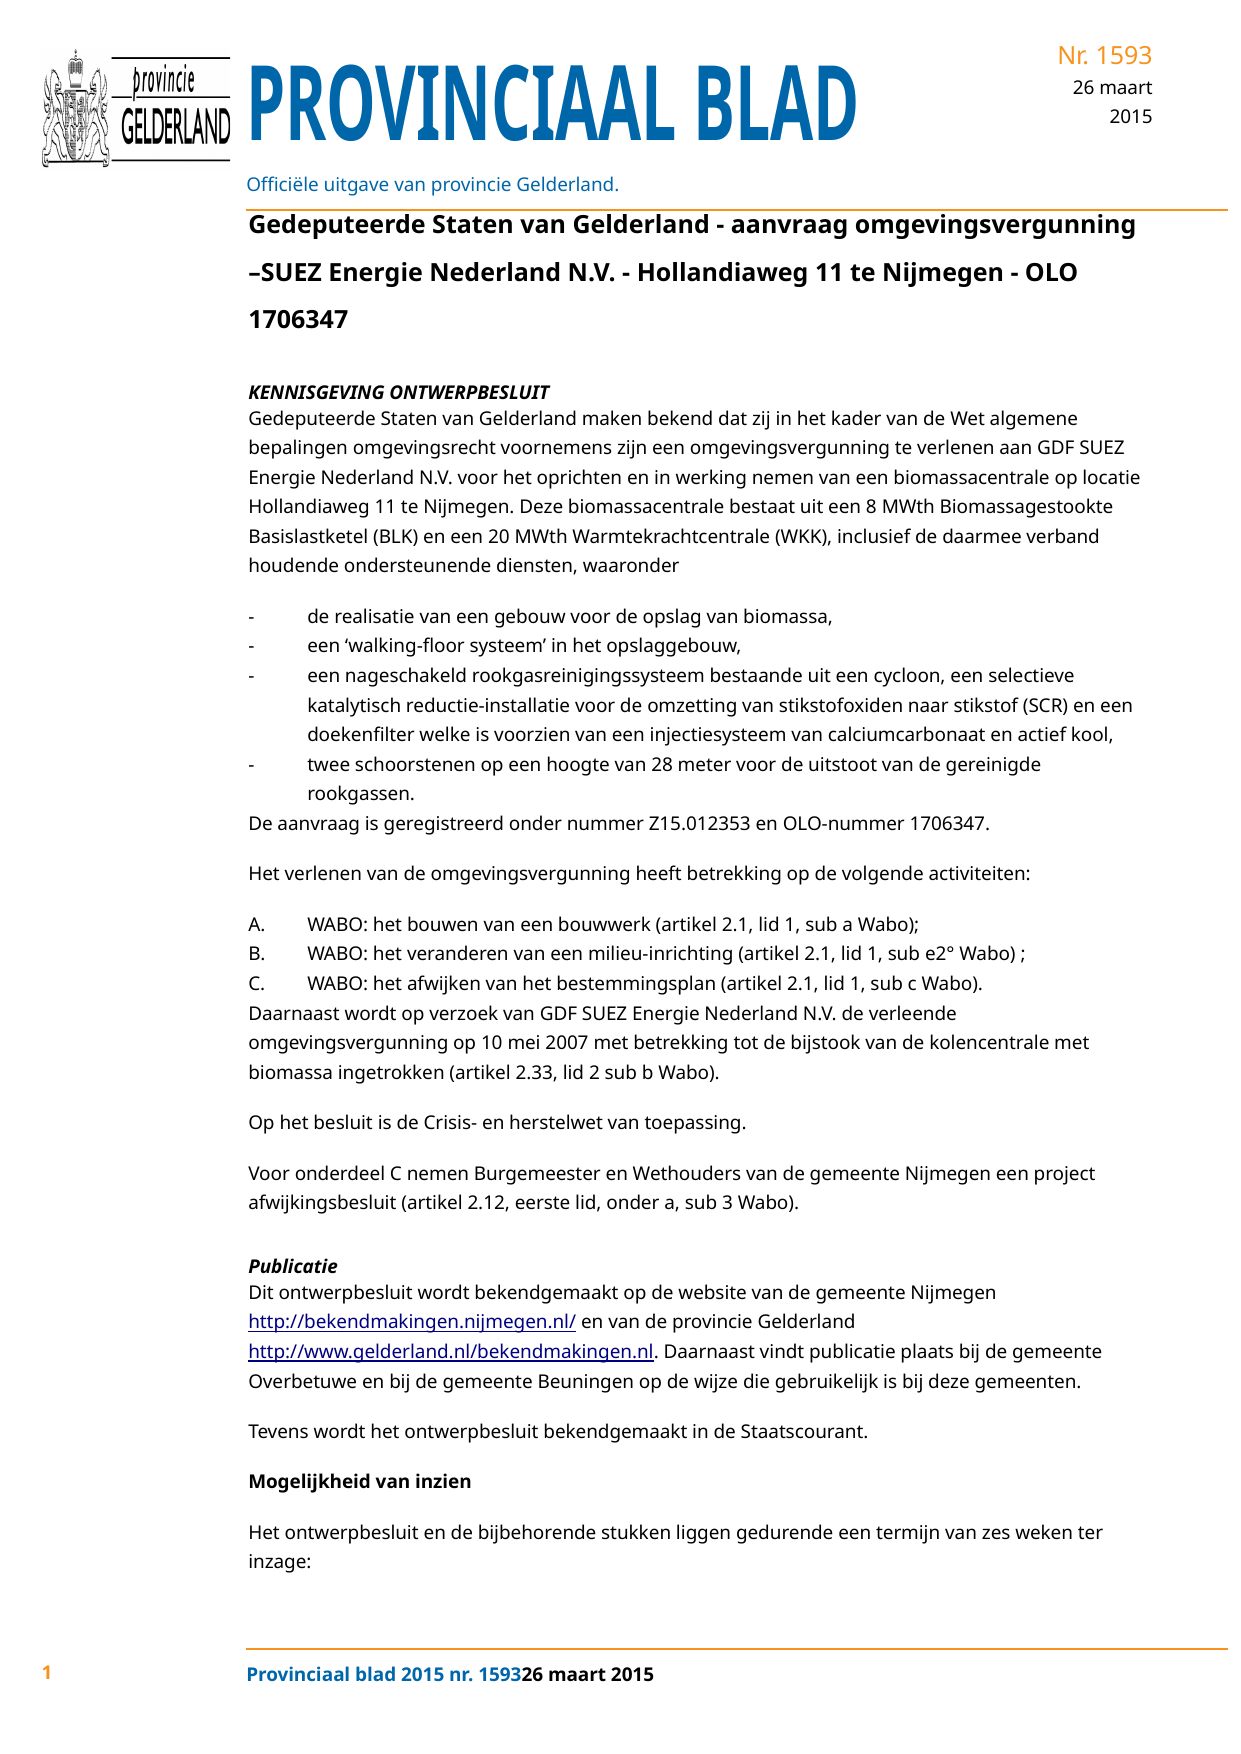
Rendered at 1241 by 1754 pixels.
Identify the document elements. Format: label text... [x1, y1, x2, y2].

list een nageschakeld rookgasreinigingssysteem bestaande uit een cycloon, een selectieve katalytisch reductie-installatie voor de omzetting van stikstofoxiden naar stikstof (SCR) en een doekenfilter welke is voorzien van een injectiesysteem van calciumcarbonaat en actief kool, [248, 662, 1152, 747]
list de realisatie van een gebouw voor de opslag van biomassa, [248, 603, 1152, 629]
text Voor onderdeel C nemen Burgemeester en Wethouders van de gemeente Nijmegen een project afwijkingsbesluit (artikel 2.12, eerste lid, onder a, sub 3 Wabo). [248, 1160, 1152, 1215]
text Publicatie [248, 1253, 1152, 1279]
text Dit ontwerpbesluit wordt bekendgemaakt op de website van de gemeente Nijmegen http://bekendmakingen.nijmegen.nl/ en van de provincie Gelderland http://www.gelderland.nl/bekendmakingen.nl. Daarnaast vindt publicatie plaats bij de gemeente Overbetuwe en bij de gemeente Beuningen op de wijze die gebruikelijk is bij deze gemeenten. [248, 1279, 1152, 1393]
list WABO: het bouwen van een bouwwerk (artikel 2.1, lid 1, sub a Wabo); [248, 911, 1152, 937]
list twee schoorstenen op een hoogte van 28 meter voor de uitstoot van de gereinigde rookgassen. [248, 751, 1152, 806]
text Het verlenen van de omgevingsvergunning heeft betrekking op de volgende activiteiten: [248, 861, 1152, 886]
text Daarnaast wordt op verzoek van GDF SUEZ Energie Nederland N.V. de verleende omgevingsvergunning op 10 mei 2007 met betrekking tot de bijstook van de kolencentrale met biomassa ingetrokken (artikel 2.33, lid 2 sub b Wabo). [248, 1000, 1152, 1085]
text Op het besluit is de Crisis- en herstelwet van toepassing. [248, 1109, 1152, 1135]
text Gedeputeerde Staten van Gelderland - aanvraag omgevingsvergunning –SUEZ Energie Nederland N.V. - Hollandiaweg 11 te Nijmegen - OLO 1706347 [248, 211, 1152, 336]
list WABO: het veranderen van een milieu-inrichting (artikel 2.1, lid 1, sub e2° Wabo) ; [248, 941, 1152, 966]
text KENNISGEVING ONTWERPBESLUIT [248, 379, 1152, 405]
text Tevens wordt het ontwerpbesluit bekendgemaakt in de Staatscourant. [248, 1418, 1152, 1444]
list WABO: het afwijken van het bestemmingsplan (artikel 2.1, lid 1, sub c Wabo). [248, 970, 1152, 996]
picture [41, 47, 231, 172]
text Het ontwerpbesluit en de bijbehorende stukken liggen gedurende een termijn van zes weken ter inzage: [248, 1519, 1152, 1574]
text De aanvraag is geregistreerd onder nummer Z15.012353 en OLO-nummer 1706347. [248, 810, 1152, 836]
text Mogelijkheid van inzien [248, 1469, 1152, 1494]
text Gedeputeerde Staten van Gelderland maken bekend dat zij in het kader van de Wet algemene bepalingen omgevingsrecht voornemens zijn een omgevingsvergunning te verlenen aan GDF SUEZ Energie Nederland N.V. voor het oprichten en in werking nemen van een biomassacentrale op locatie Hollandiaweg 11 te Nijmegen. Deze biomassacentrale bestaat uit een 8 MWth Biomassagestookte Basislastketel (BLK) en een 20 MWth Warmtekrachtcentrale (WKK), inclusief de daarmee verband houdende ondersteunende diensten, waaronder [248, 405, 1152, 578]
list een ‘walking-floor systeem’ in het opslaggebouw, [248, 633, 1152, 658]
